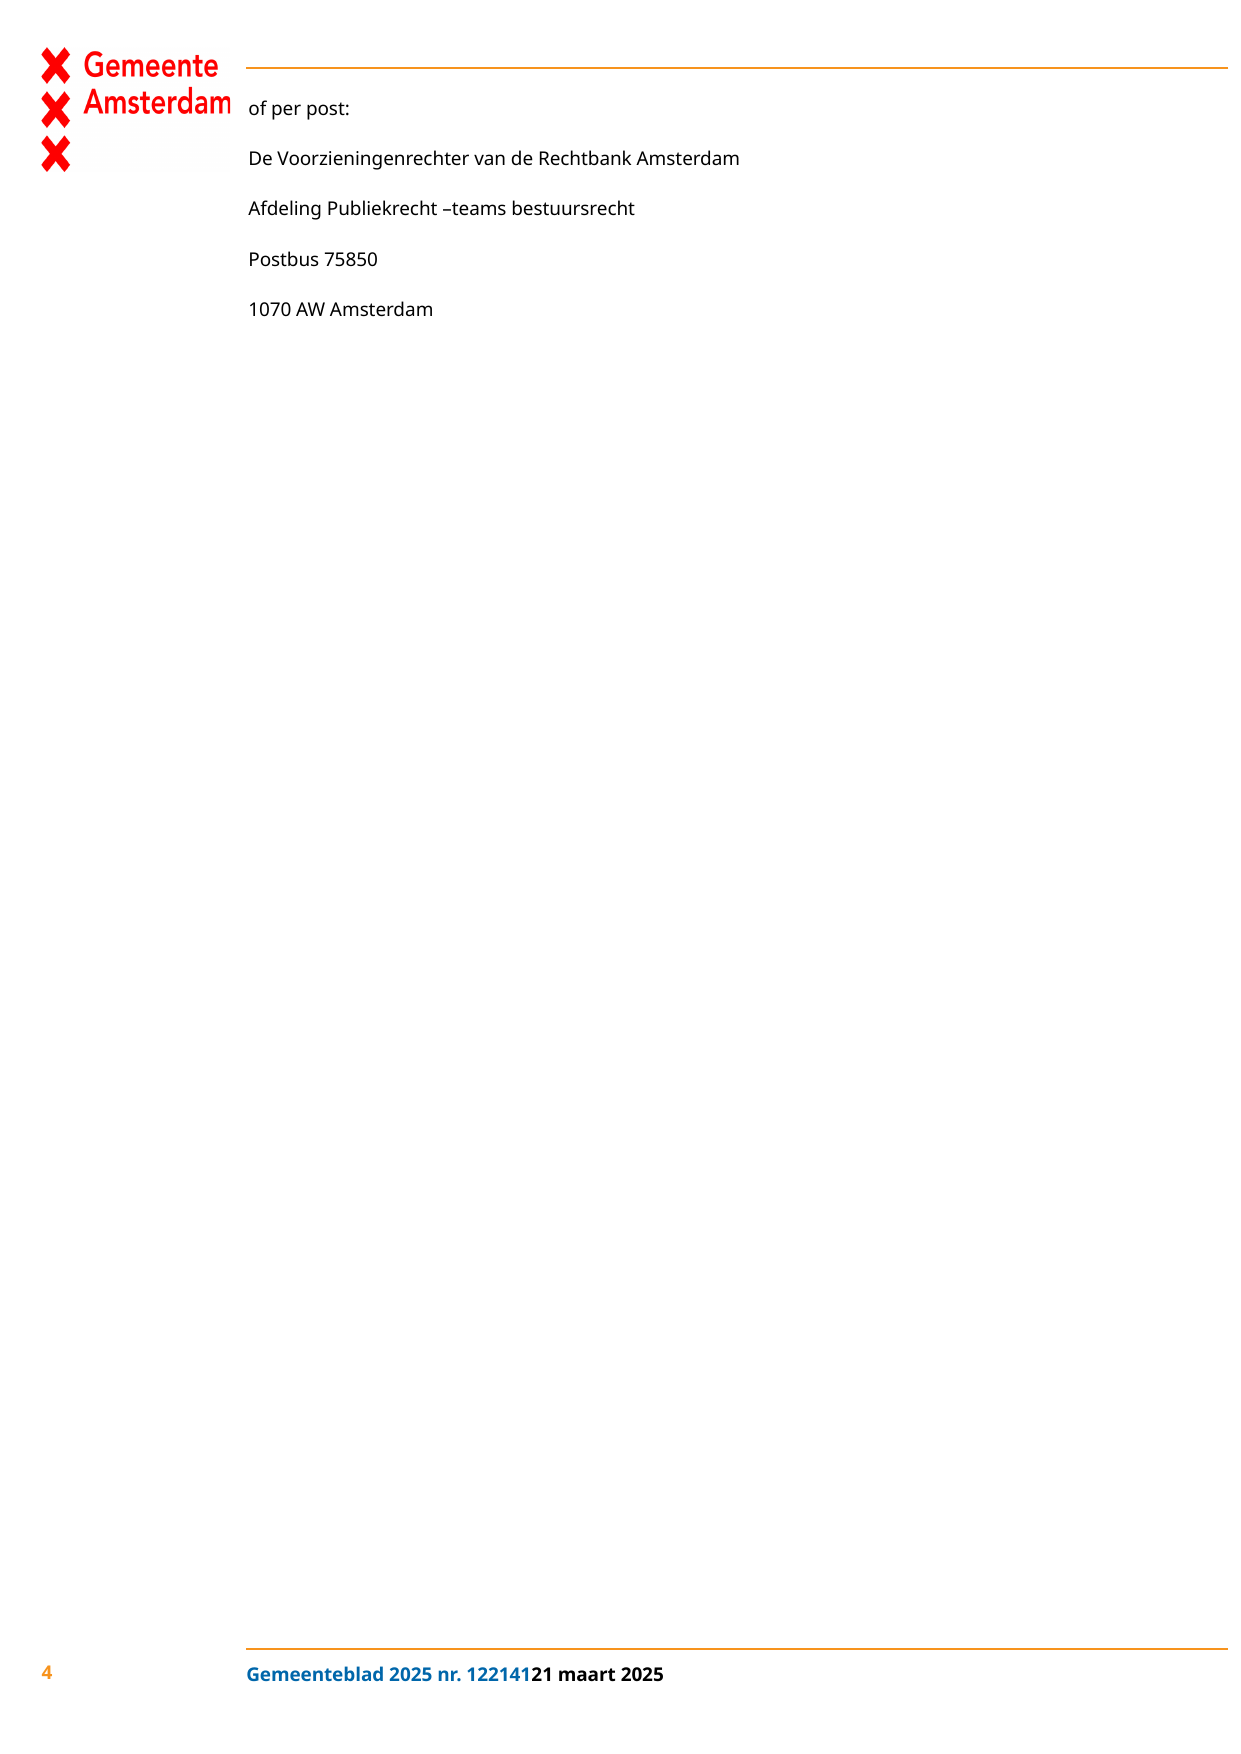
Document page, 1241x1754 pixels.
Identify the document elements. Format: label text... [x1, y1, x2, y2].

text of per post: [248, 95, 1152, 121]
text Postbus 75850 [248, 246, 1152, 272]
text 1070 AW Amsterdam [248, 296, 1152, 322]
text De Voorzieningenrechter van de Rechtbank Amsterdam [248, 145, 1152, 171]
picture [41, 47, 231, 172]
text Afdeling Publiekrecht –teams bestuursrecht [248, 196, 1152, 221]
